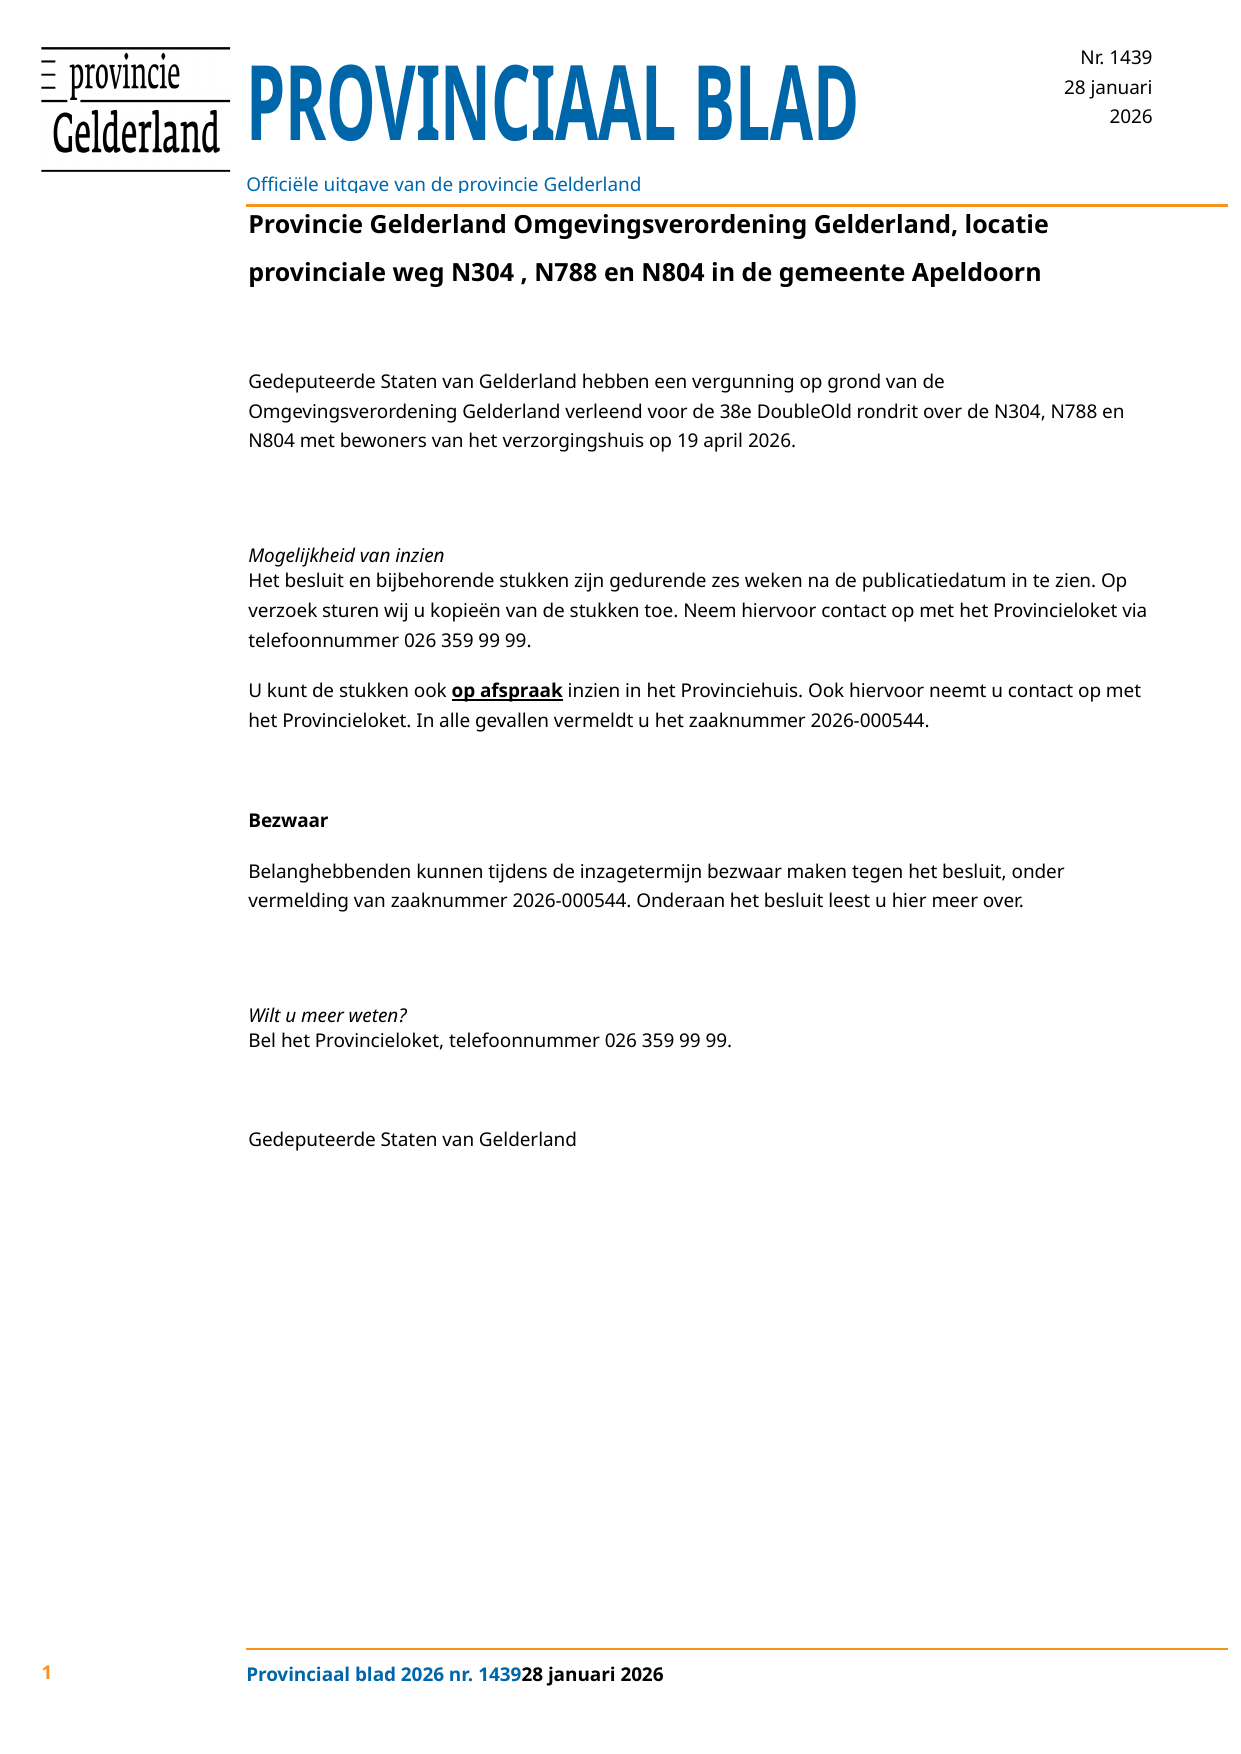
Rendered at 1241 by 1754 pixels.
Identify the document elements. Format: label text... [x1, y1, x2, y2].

text U kunt de stukken ook op afspraak inzien in het Provinciehuis. Ook hiervoor neemt u contact op met het Provincieloket. In alle gevallen vermeldt u het zaaknummer 2026-000544. [248, 677, 1152, 732]
text Het besluit en bijbehorende stukken zijn gedurende zes weken na de publicatiedatum in te zien. Op verzoek sturen wij u kopieën van de stukken toe. Neem hiervoor contact op met het Provincieloket via telefoonnummer 026 359 99 99. [248, 568, 1152, 652]
text Bel het Provincieloket, telefoonnummer 026 359 99 99. [248, 1028, 1152, 1053]
text Bezwaar [248, 808, 1152, 833]
text Provincie Gelderland Omgevingsverordening Gelderland, locatie provinciale weg N304 , N788 en N804 in de gemeente Apeldoorn [248, 207, 1152, 288]
text Belanghebbenden kunnen tijdens de inzagetermijn bezwaar maken tegen het besluit, onder vermelding van zaaknummer 2026-000544. Onderaan het besluit leest u hier meer over. [248, 858, 1152, 913]
text Gedeputeerde Staten van Gelderland hebben een vergunning op grond van de Omgevingsverordening Gelderland verleend voor de 38e DoubleOld rondrit over de N304, N788 en N804 met bewoners van het verzorgingshuis op 19 april 2026. [248, 368, 1152, 453]
text Gedeputeerde Staten van Gelderland [248, 1126, 1152, 1152]
picture [41, 47, 231, 172]
text Wilt u meer weten? [248, 1002, 1152, 1028]
text Mogelijkheid van inzien [248, 542, 1152, 568]
